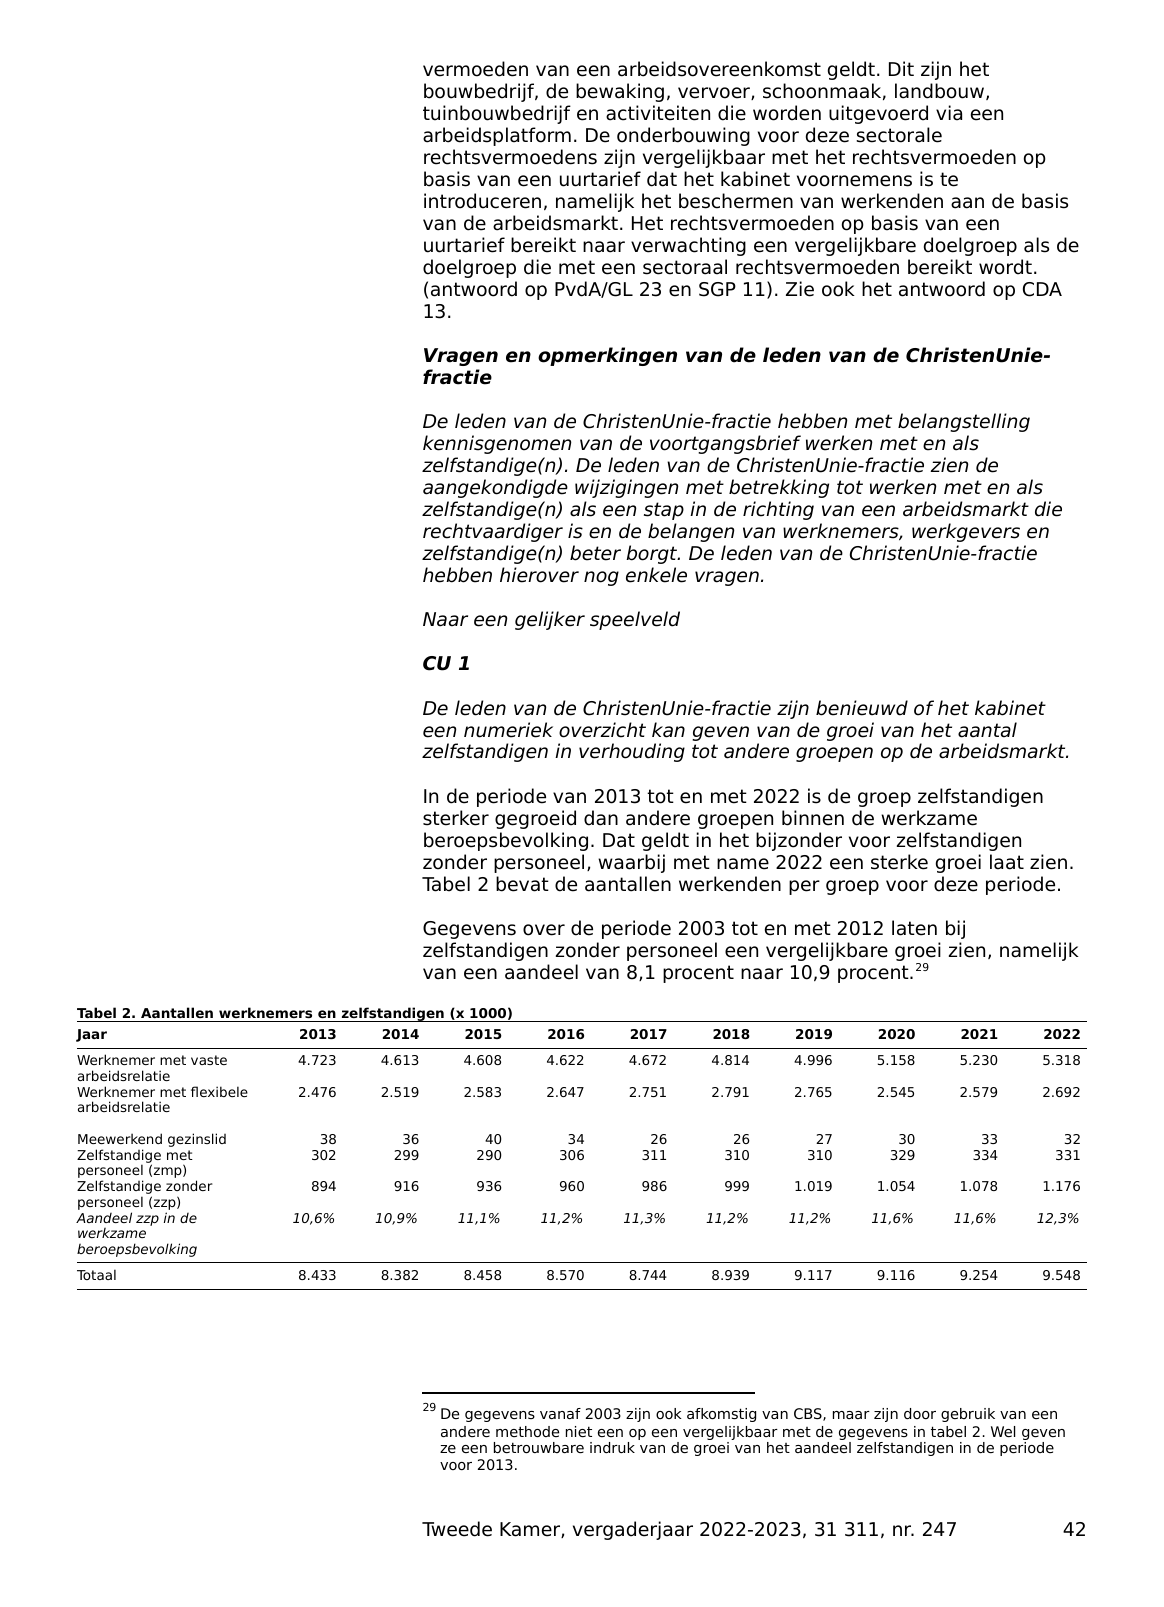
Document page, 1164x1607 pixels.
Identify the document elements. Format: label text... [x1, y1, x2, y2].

table_cell [508, 1116, 591, 1132]
text vermoeden van een arbeidsovereenkomst geldt. Dit zijn het bouwbedrijf, de bewaking, vervoer, schoonmaak, landbouw, tuinbouwbedrijf en activiteiten die worden uitgevoerd via een arbeidsplatform. De onderbouwing voor deze sectorale rechtsvermoedens zijn vergelijkbaar met het rechtsvermoeden op basis van een uurtarief dat het kabinet voornemens is te introduceren, namelijk het beschermen van werkenden aan de basis van de arbeidsmarkt. Het rechtsvermoeden op basis van een uurtarief bereikt naar verwachting een vergelijkbare doelgroep als de doelgroep die met een sectoraal rechtsvermoeden bereikt wordt. (antwoord op PvdA/GL 23 en SGP 11). Zie ook het antwoord op CDA 13. [422, 59, 1087, 323]
table_cell 4.608 [425, 1049, 508, 1084]
table_cell 8.433 [260, 1263, 342, 1288]
table_cell [591, 1116, 673, 1132]
table_cell 310 [756, 1148, 838, 1179]
table_cell 38 [260, 1132, 342, 1147]
table_cell [1004, 1116, 1087, 1132]
table_cell 4.723 [260, 1049, 342, 1084]
table_cell 2.692 [1004, 1085, 1087, 1116]
table_cell 32 [1004, 1132, 1087, 1147]
table_cell 2.791 [673, 1085, 756, 1116]
table_cell 329 [839, 1148, 921, 1179]
table_cell [756, 1116, 838, 1132]
table_cell 2.476 [260, 1085, 342, 1116]
table_cell 8.744 [591, 1263, 673, 1288]
table_cell 5.318 [1004, 1049, 1087, 1084]
table_cell Zelfstandige met personeel (zmp) [77, 1148, 260, 1179]
table_cell 26 [673, 1132, 756, 1147]
table_cell [921, 1116, 1004, 1132]
table_cell 2014 [343, 1022, 425, 1047]
table_cell 986 [591, 1179, 673, 1210]
table_cell 4.996 [756, 1049, 838, 1084]
table_cell 8.382 [343, 1263, 425, 1288]
table_cell 310 [673, 1148, 756, 1179]
table_cell 2019 [756, 1022, 838, 1047]
text De leden van de ChristenUnie-fractie hebben met belangstelling kennisgenomen van de voortgangsbrief werken met en als zelfstandige(n). De leden van de ChristenUnie-fractie zien de aangekondigde wijzigingen met betrekking tot werken met en als zelfstandige(n) als een stap in de richting van een arbeidsmarkt die rechtvaardiger is en de belangen van werknemers, werkgevers en zelfstandige(n) beter borgt. De leden van de ChristenUnie-fractie hebben hierover nog enkele vragen. [422, 411, 1087, 587]
table_cell 306 [508, 1148, 591, 1179]
table_cell 302 [260, 1148, 342, 1179]
table_cell 9.548 [1004, 1263, 1087, 1288]
subtitle CU 1 [422, 653, 1087, 675]
table_cell Jaar [77, 1022, 260, 1047]
table_cell 11,6% [839, 1210, 921, 1262]
table_cell 9.116 [839, 1263, 921, 1288]
table_cell 10,6% [260, 1210, 342, 1262]
table_cell 299 [343, 1148, 425, 1179]
table_cell 12,3% [1004, 1210, 1087, 1262]
text In de periode van 2013 tot en met 2022 is de groep zelfstandigen sterker gegroeid dan andere groepen binnen de werkzame beroepsbevolking. Dat geldt in het bijzonder voor zelfstandigen zonder personeel, waarbij met name 2022 een sterke groei laat zien. Tabel 2 bevat de aantallen werkenden per groep voor deze periode. [422, 786, 1087, 896]
table_cell 9.117 [756, 1263, 838, 1288]
table_cell 2.583 [425, 1085, 508, 1116]
table_cell 27 [756, 1132, 838, 1147]
table_cell 2.751 [591, 1085, 673, 1116]
table_cell 2.519 [343, 1085, 425, 1116]
subtitle Vragen en opmerkingen van de leden van de ChristenUnie-fractie [422, 345, 1087, 389]
table_cell 11,1% [425, 1210, 508, 1262]
table_cell Aandeel zzp in de werkzame beroepsbevolking [77, 1210, 260, 1262]
text Gegevens over de periode 2003 tot en met 2012 laten bij zelfstandigen zonder personeel een vergelijkbare groei zien, namelijk van een aandeel van 8,1 procent naar 10,9 procent. [422, 918, 1087, 984]
table_cell 936 [425, 1179, 508, 1210]
table_cell 1.176 [1004, 1179, 1087, 1210]
table_cell 2015 [425, 1022, 508, 1047]
table_cell 10,9% [343, 1210, 425, 1262]
table_cell 4.613 [343, 1049, 425, 1084]
table_cell [343, 1116, 425, 1132]
table_header Tabel 2. Aantallen werknemers en zelfstandigen (x 1000) [77, 1006, 1087, 1021]
table_cell 4.622 [508, 1049, 591, 1084]
table_cell 8.570 [508, 1263, 591, 1288]
table_cell 2.579 [921, 1085, 1004, 1116]
table_cell 11,2% [756, 1210, 838, 1262]
subtitle Naar een gelijker speelveld [422, 609, 1087, 631]
table_cell 334 [921, 1148, 1004, 1179]
table_cell 4.672 [591, 1049, 673, 1084]
text De leden van de ChristenUnie-fractie zijn benieuwd of het kabinet een numeriek overzicht kan geven van de groei van het aantal zelfstandigen in verhouding tot andere groepen op de arbeidsmarkt. [422, 697, 1087, 763]
table_cell 30 [839, 1132, 921, 1147]
table_cell 5.158 [839, 1049, 921, 1084]
table_cell 9.254 [921, 1263, 1004, 1288]
table_cell Werknemer met vaste arbeidsrelatie [77, 1049, 260, 1084]
table_cell 40 [425, 1132, 508, 1147]
table_cell 11,2% [508, 1210, 591, 1262]
table_cell 290 [425, 1148, 508, 1179]
table_cell [839, 1116, 921, 1132]
table_cell 916 [343, 1179, 425, 1210]
table_cell 311 [591, 1148, 673, 1179]
table_cell 34 [508, 1132, 591, 1147]
table_cell 960 [508, 1179, 591, 1210]
table_cell 1.054 [839, 1179, 921, 1210]
table_cell 2020 [839, 1022, 921, 1047]
table_cell Zelfstandige zonder personeel (zzp) [77, 1179, 260, 1210]
table_cell 36 [343, 1132, 425, 1147]
table_cell [260, 1116, 342, 1132]
table_cell 11,3% [591, 1210, 673, 1262]
table_cell 4.814 [673, 1049, 756, 1084]
table_cell Meewerkend gezinslid [77, 1132, 260, 1147]
table_cell 2013 [260, 1022, 342, 1047]
table_cell [77, 1116, 260, 1132]
table_cell 1.019 [756, 1179, 838, 1210]
table_cell 26 [591, 1132, 673, 1147]
table_cell 11,6% [921, 1210, 1004, 1262]
table_cell [425, 1116, 508, 1132]
table_cell 8.458 [425, 1263, 508, 1288]
table_cell 2017 [591, 1022, 673, 1047]
table_cell 331 [1004, 1148, 1087, 1179]
table_cell 2016 [508, 1022, 591, 1047]
table_cell 2021 [921, 1022, 1004, 1047]
table_cell 11,2% [673, 1210, 756, 1262]
table_cell 33 [921, 1132, 1004, 1147]
table_cell 5.230 [921, 1049, 1004, 1084]
table_cell 2018 [673, 1022, 756, 1047]
table_cell Werknemer met flexibele arbeidsrelatie [77, 1085, 260, 1116]
table_cell [673, 1116, 756, 1132]
table_cell 2022 [1004, 1022, 1087, 1047]
table_cell 2.765 [756, 1085, 838, 1116]
table_cell 999 [673, 1179, 756, 1210]
table_cell 2.647 [508, 1085, 591, 1116]
text De gegevens vanaf 2003 zijn ook afkomstig van CBS, maar zijn door gebruik van een andere methode niet een op een vergelijkbaar met de gegevens in tabel 2. Wel geven ze een betrouwbare indruk van de groei van het aandeel zelfstandigen in de periode voor 2013. [422, 1402, 1087, 1474]
table_cell Totaal [77, 1263, 260, 1288]
table_cell 894 [260, 1179, 342, 1210]
table_cell 1.078 [921, 1179, 1004, 1210]
table_cell 2.545 [839, 1085, 921, 1116]
table_cell 8.939 [673, 1263, 756, 1288]
